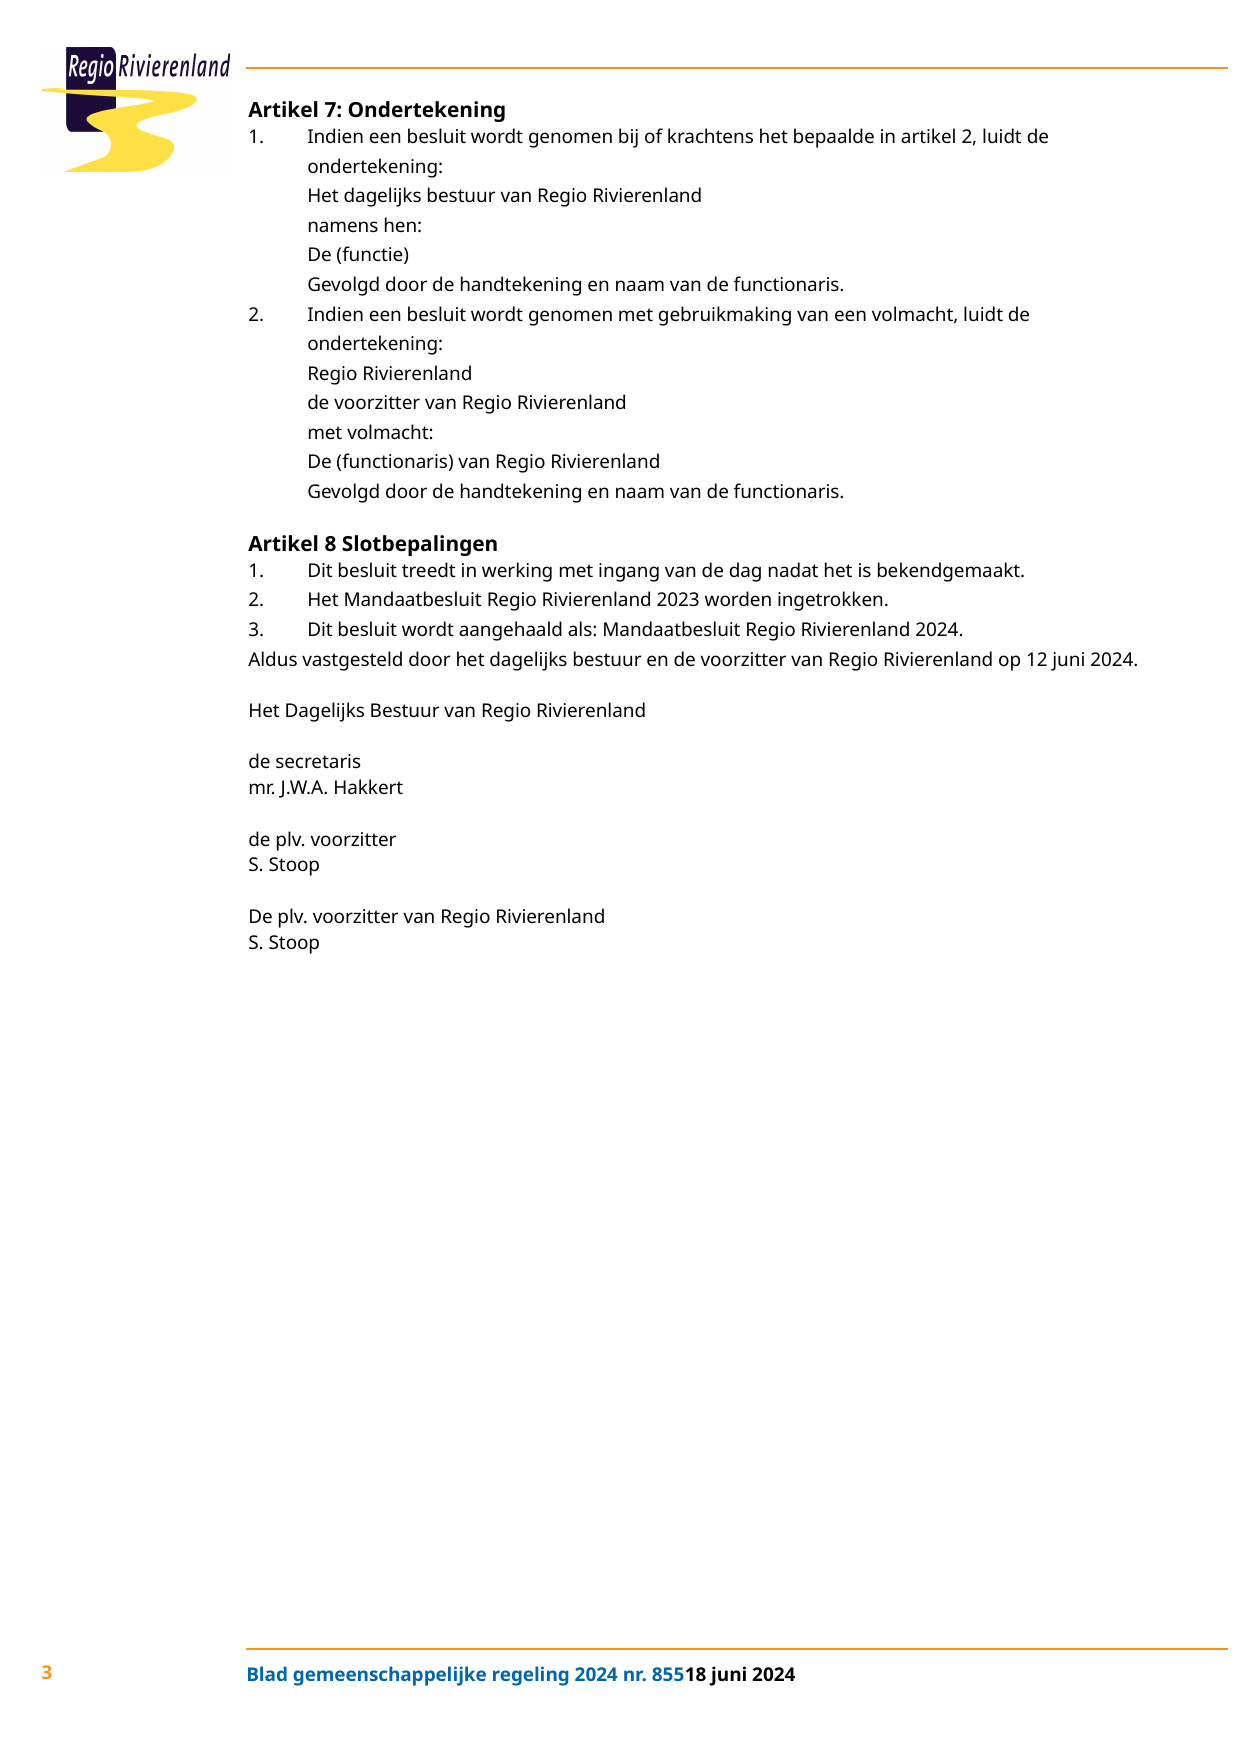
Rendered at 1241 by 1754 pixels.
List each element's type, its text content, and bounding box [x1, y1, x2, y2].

picture [41, 47, 231, 172]
list Dit besluit treedt in werking met ingang van de dag nadat het is bekendgemaakt. [248, 557, 1152, 583]
list De (functionaris) van Regio Rivierenland [248, 449, 1152, 474]
text mr. J.W.A. Hakkert [248, 774, 1152, 800]
text de plv. voorzitter [248, 826, 1152, 852]
list de voorzitter van Regio Rivierenland [248, 389, 1152, 415]
list Gevolgd door de handtekening en naam van de functionaris. [248, 478, 1152, 504]
list Dit besluit wordt aangehaald als: Mandaatbesluit Regio Rivierenland 2024. [248, 616, 1152, 642]
text de secretaris [248, 749, 1152, 774]
list Indien een besluit wordt genomen met gebruikmaking van een volmacht, luidt de ondertekening: [248, 301, 1152, 356]
list Het dagelijks bestuur van Regio Rivierenland [248, 182, 1152, 208]
list Gevolgd door de handtekening en naam van de functionaris. [248, 271, 1152, 297]
text Artikel 7: Ondertekening [248, 95, 1152, 123]
text Aldus vastgesteld door het dagelijks bestuur en de voorzitter van Regio Rivierenland op 12 juni 2024. [248, 646, 1152, 672]
list De (functie) [248, 242, 1152, 267]
text S. Stoop [248, 929, 1152, 954]
text Artikel 8 Slotbepalingen [248, 529, 1152, 557]
list Regio Rivierenland [248, 360, 1152, 386]
list Het Mandaatbesluit Regio Rivierenland 2023 worden ingetrokken. [248, 587, 1152, 612]
list met volmacht: [248, 419, 1152, 445]
list Indien een besluit wordt genomen bij of krachtens het bepaalde in artikel 2, luidt de ondertekening: [248, 123, 1152, 178]
list namens hen: [248, 212, 1152, 238]
text De plv. voorzitter van Regio Rivierenland [248, 903, 1152, 929]
text Het Dagelijks Bestuur van Regio Rivierenland [248, 697, 1152, 723]
text S. Stoop [248, 852, 1152, 877]
